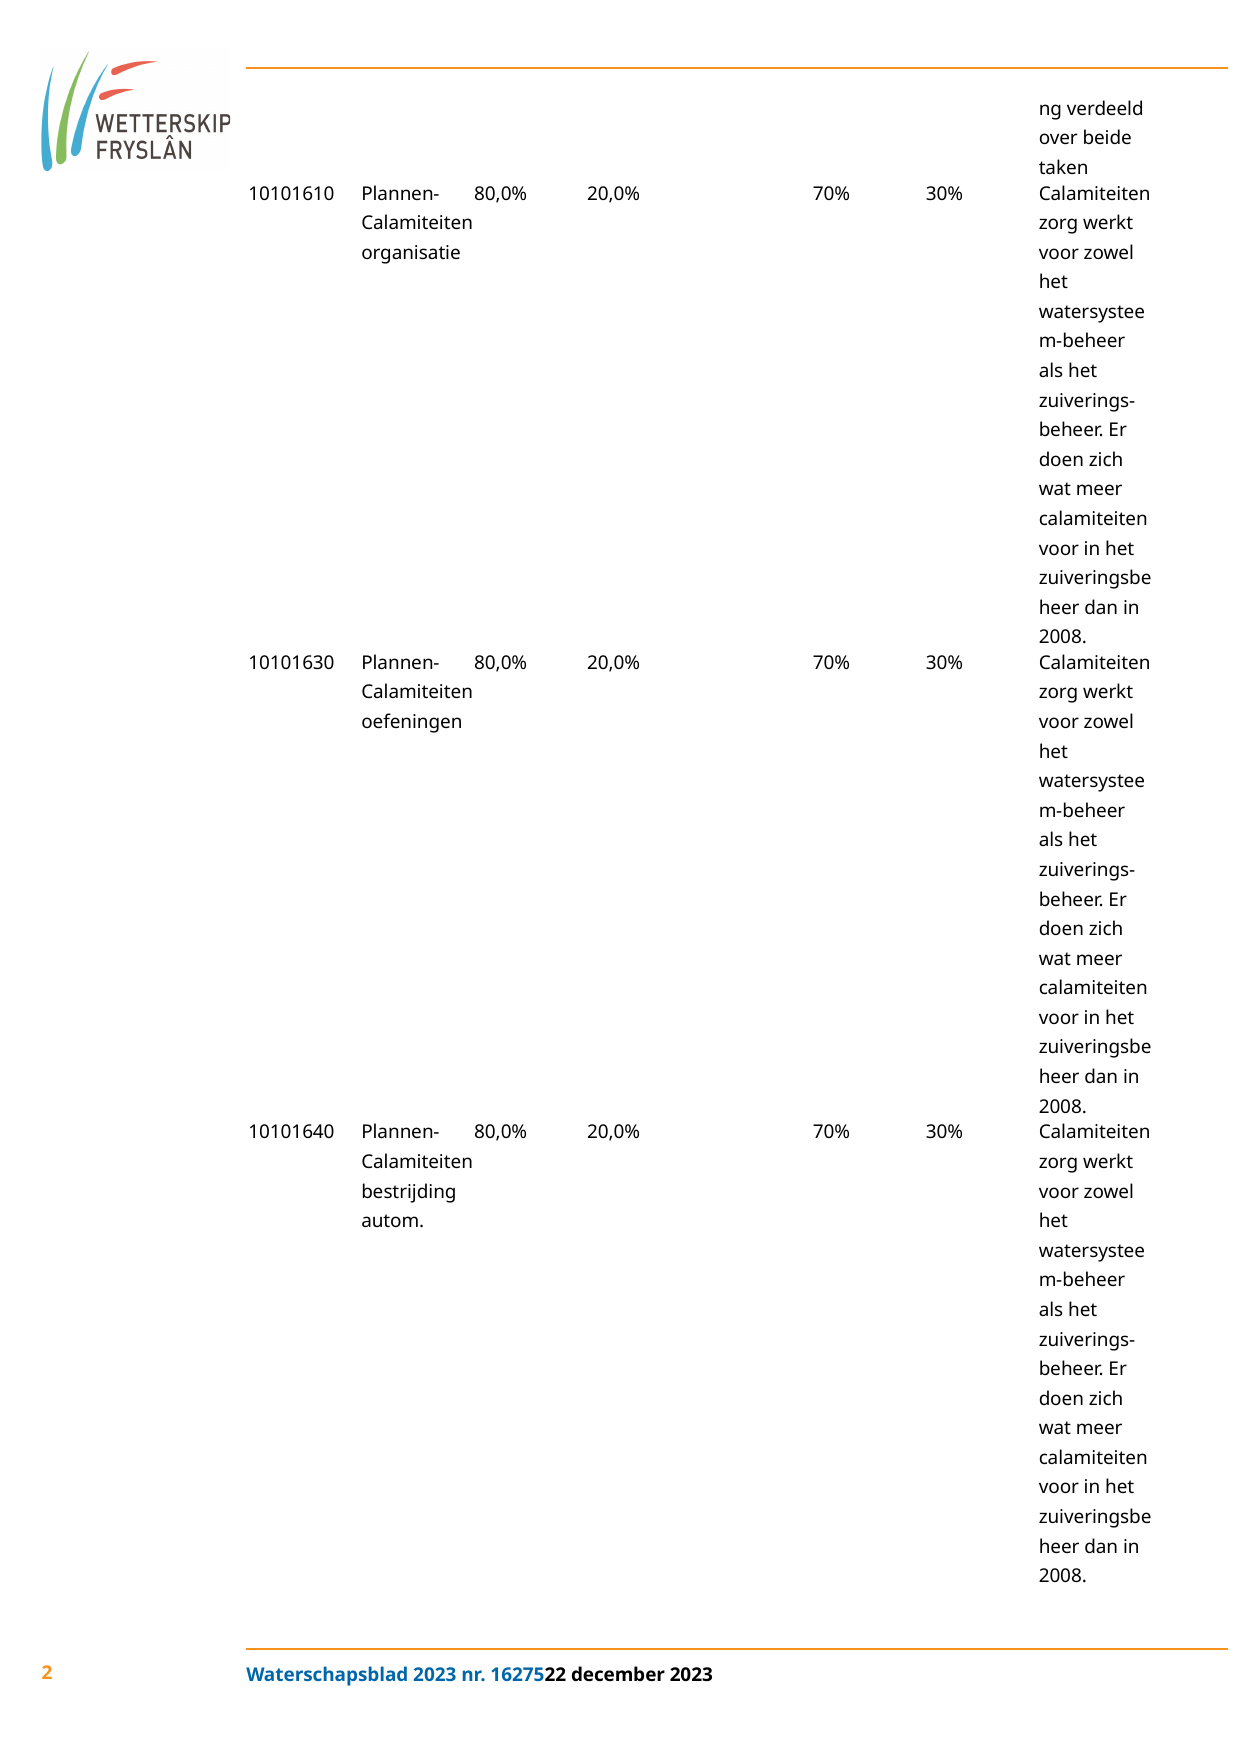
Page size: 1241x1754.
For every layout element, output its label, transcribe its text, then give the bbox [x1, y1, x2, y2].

table_cell 30% [926, 180, 1038, 649]
table_cell Calamiteitenzorg werkt voor zowel het watersysteem-beheer als het zuiverings-beheer. Er doen zich wat meer calamiteiten voor in het zuiveringsbeheer dan in 2008. [1039, 1119, 1152, 1588]
table_cell [926, 95, 1038, 180]
table_cell 80,0% [474, 180, 587, 649]
table_cell [474, 95, 587, 180]
table_cell 30% [926, 1119, 1038, 1588]
table_cell 10101610 [248, 180, 361, 649]
table_cell [700, 649, 813, 1119]
table_cell [700, 95, 813, 180]
table_cell 80,0% [474, 649, 587, 1119]
table_cell [248, 95, 361, 180]
table_cell [361, 95, 474, 180]
table_cell ng verdeeld over beide taken [1039, 95, 1152, 180]
table_cell Calamiteitenzorg werkt voor zowel het watersysteem-beheer als het zuiverings-beheer. Er doen zich wat meer calamiteiten voor in het zuiveringsbeheer dan in 2008. [1039, 649, 1152, 1119]
table_cell Calamiteitenzorg werkt voor zowel het watersysteem-beheer als het zuiverings-beheer. Er doen zich wat meer calamiteiten voor in het zuiveringsbeheer dan in 2008. [1039, 180, 1152, 649]
table_cell 70% [813, 649, 926, 1119]
picture [41, 47, 231, 172]
table_cell 10101640 [248, 1119, 361, 1588]
table_cell Plannen-Calamiteitenorganisatie [361, 180, 474, 649]
table_cell Plannen-Calamiteitenoefeningen [361, 649, 474, 1119]
table_cell [700, 180, 813, 649]
table_cell 70% [813, 1119, 926, 1588]
table_cell 20,0% [587, 1119, 700, 1588]
table_cell 80,0% [474, 1119, 587, 1588]
table_cell 20,0% [587, 180, 700, 649]
table_cell [813, 95, 926, 180]
table_cell 70% [813, 180, 926, 649]
table_cell [700, 1119, 813, 1588]
table_cell 30% [926, 649, 1038, 1119]
table_cell Plannen-Calamiteitenbestrijding autom. [361, 1119, 474, 1588]
table_cell 10101630 [248, 649, 361, 1119]
table_cell [587, 95, 700, 180]
table_cell 20,0% [587, 649, 700, 1119]
